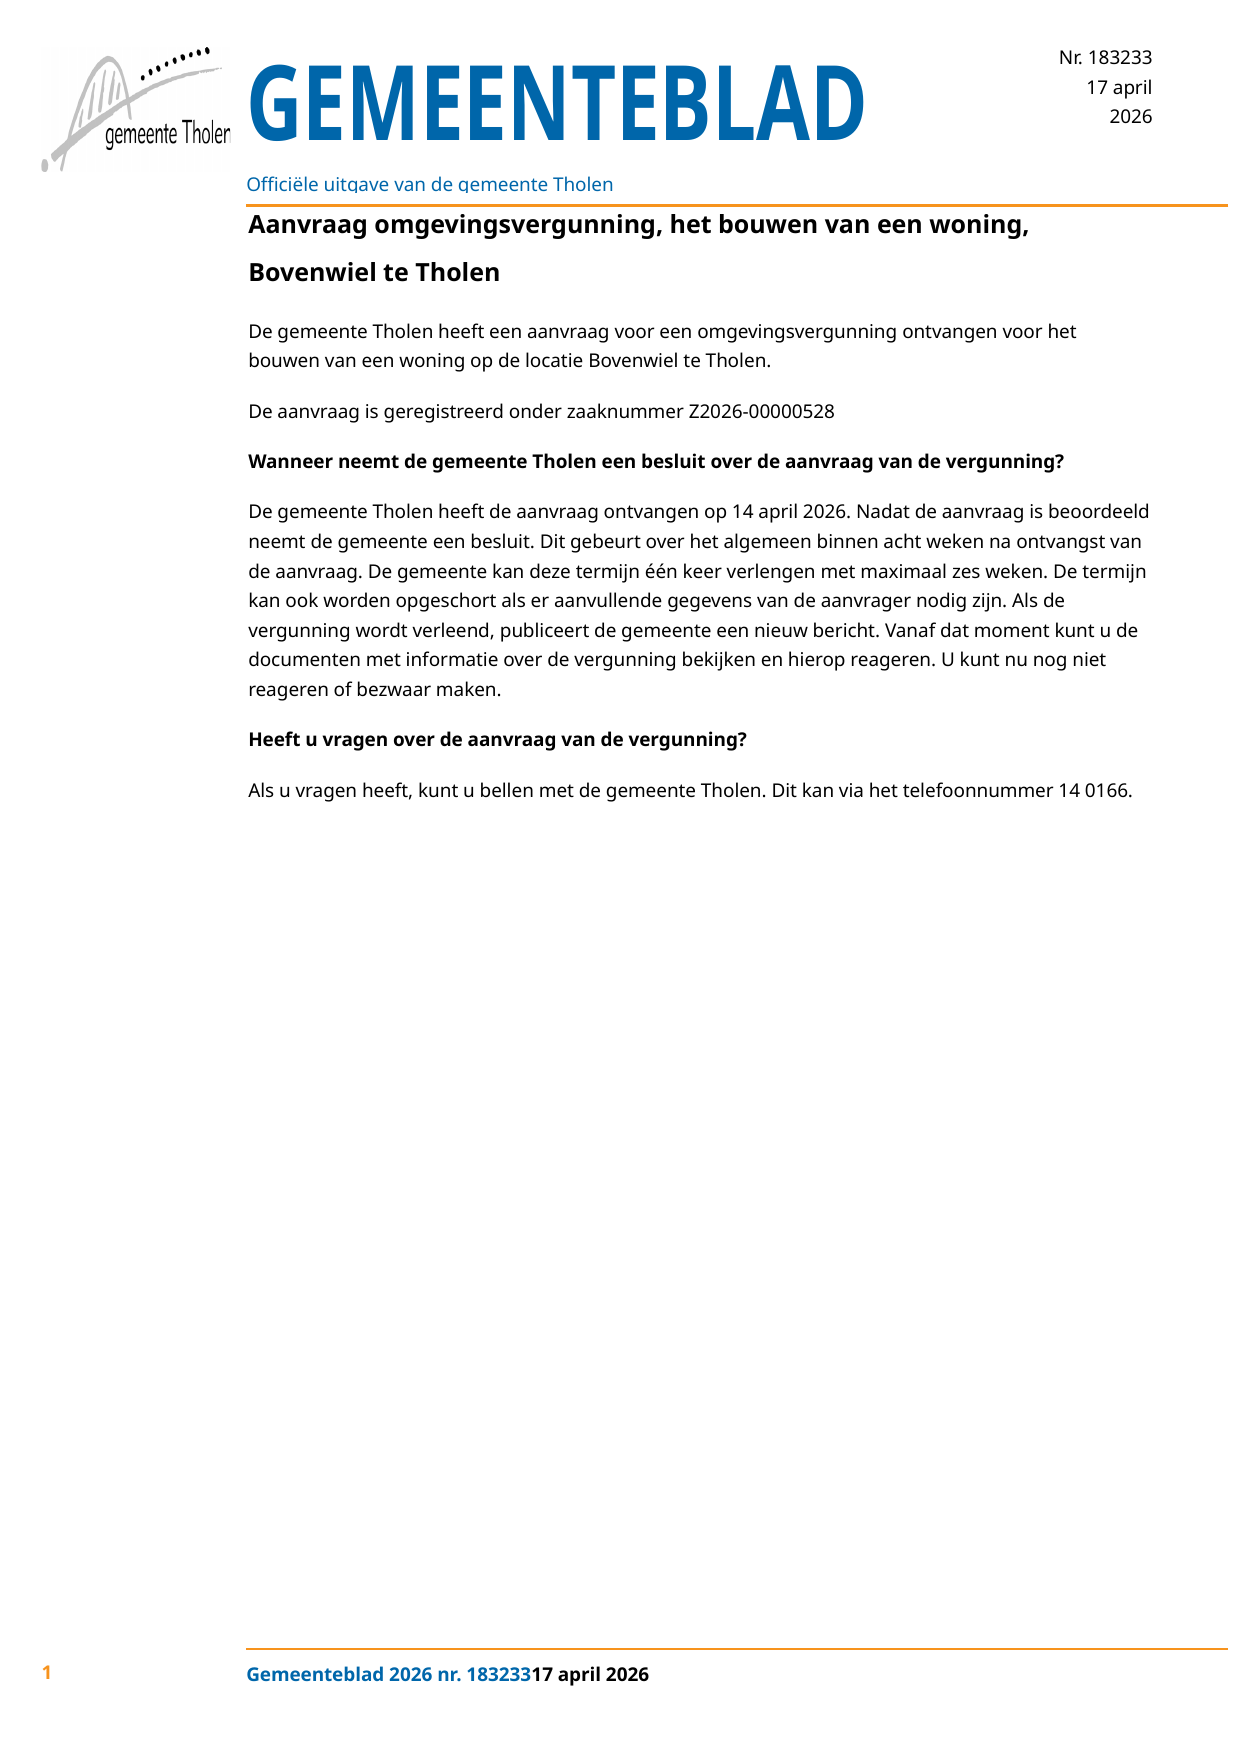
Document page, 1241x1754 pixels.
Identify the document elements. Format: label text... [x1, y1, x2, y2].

picture [41, 47, 231, 172]
text De gemeente Tholen heeft een aanvraag voor een omgevingsvergunning ontvangen voor het bouwen van een woning op de locatie Bovenwiel te Tholen. [248, 318, 1152, 373]
text De aanvraag is geregistreerd onder zaaknummer Z2026-00000528 [248, 398, 1152, 424]
text Wanneer neemt de gemeente Tholen een besluit over de aanvraag van de vergunning? [248, 448, 1152, 474]
text Als u vragen heeft, kunt u bellen met de gemeente Tholen. Dit kan via het telefoonnummer 14 0166. [248, 777, 1152, 803]
text De gemeente Tholen heeft de aanvraag ontvangen op 14 april 2026. Nadat de aanvraag is beoordeeld neemt de gemeente een besluit. Dit gebeurt over het algemeen binnen acht weken na ontvangst van de aanvraag. De gemeente kan deze termijn één keer verlengen met maximaal zes weken. De termijn kan ook worden opgeschort als er aanvullende gegevens van de aanvrager nodig zijn. Als de vergunning wordt verleend, publiceert de gemeente een nieuw bericht. Vanaf dat moment kunt u de documenten met informatie over de vergunning bekijken en hierop reageren. U kunt nu nog niet reageren of bezwaar maken. [248, 499, 1152, 702]
text Aanvraag omgevingsvergunning, het bouwen van een woning, Bovenwiel te Tholen [248, 207, 1152, 288]
text Heeft u vragen over de aanvraag van de vergunning? [248, 727, 1152, 752]
